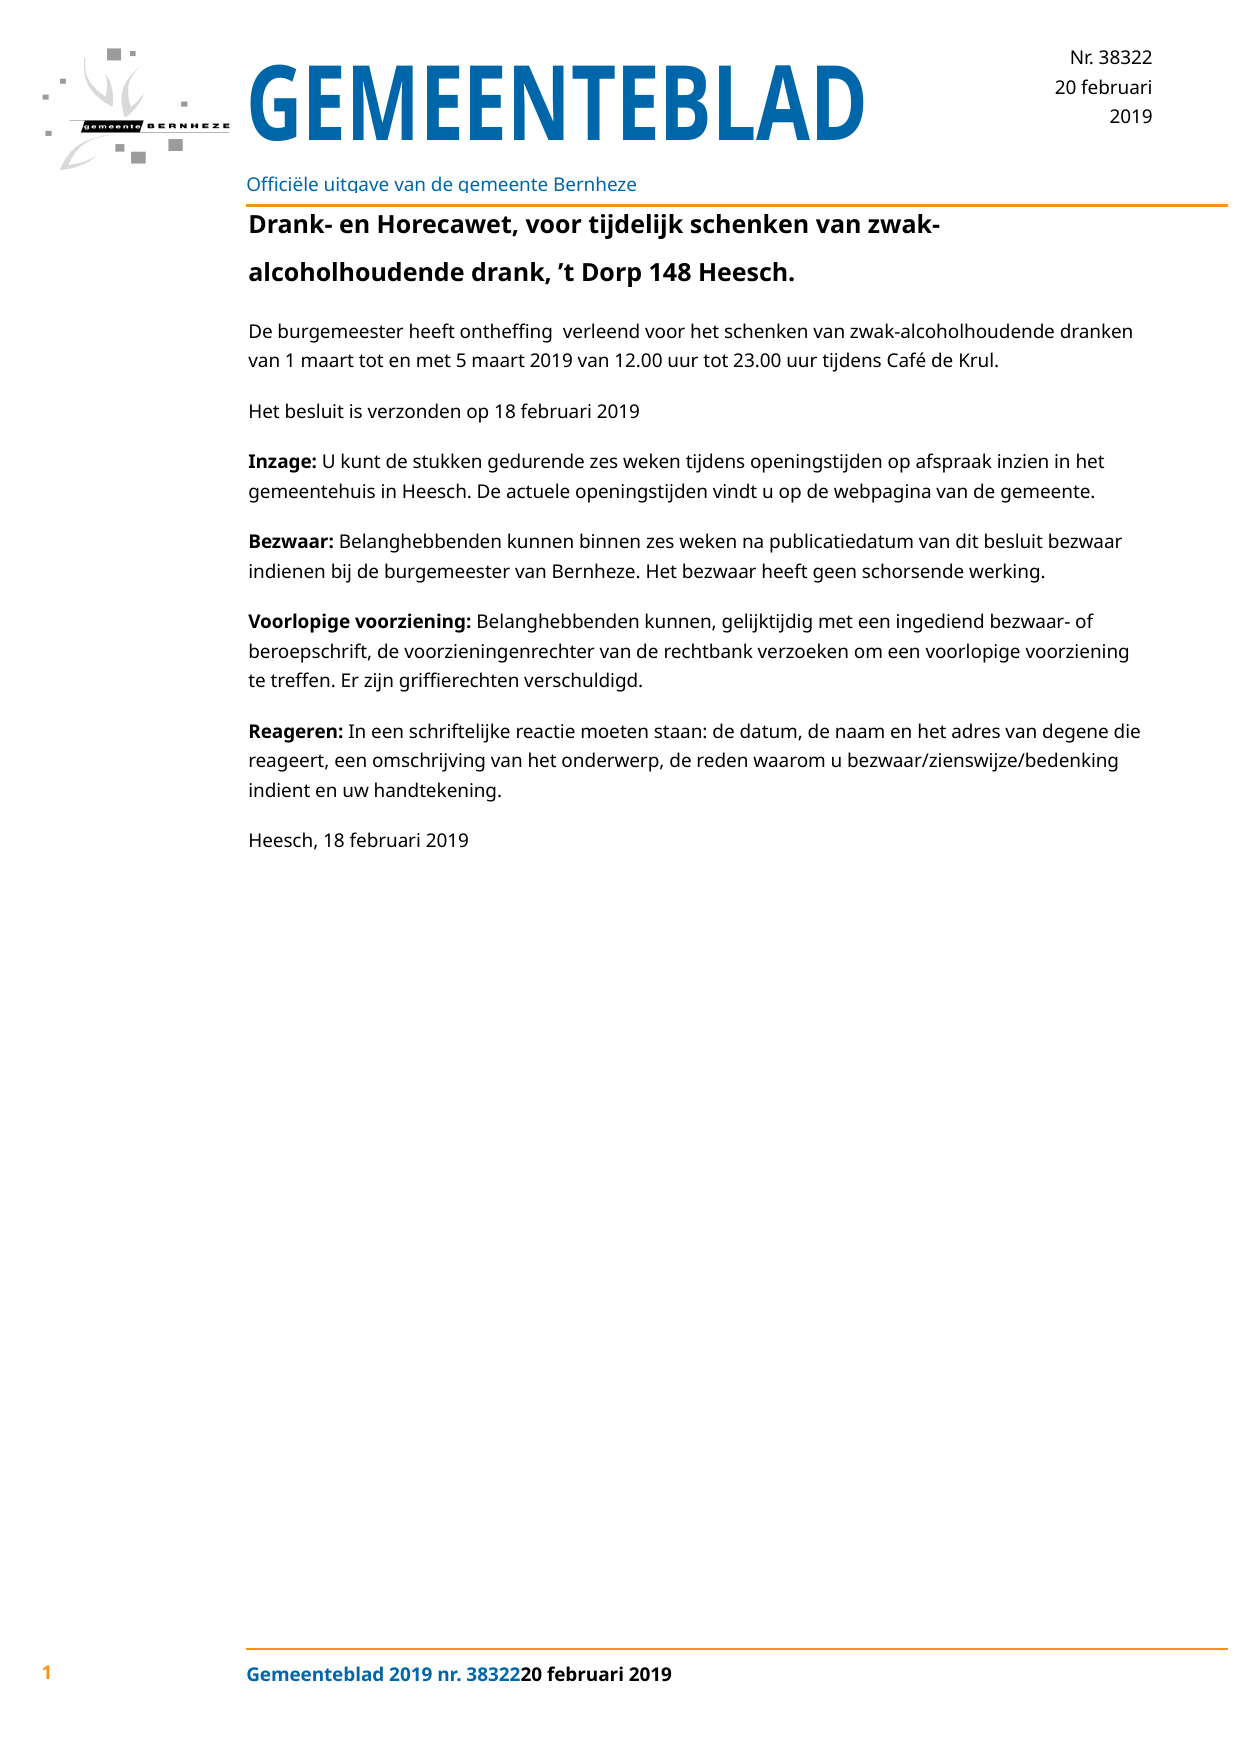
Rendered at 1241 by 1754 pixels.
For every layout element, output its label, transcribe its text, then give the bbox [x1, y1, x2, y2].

text De burgemeester heeft ontheffing verleend voor het schenken van zwak-alcoholhoudende dranken van 1 maart tot en met 5 maart 2019 van 12.00 uur tot 23.00 uur tijdens Café de Krul. [248, 318, 1152, 373]
picture [41, 47, 231, 172]
text Het besluit is verzonden op 18 februari 2019 [248, 398, 1152, 424]
text Voorlopige voorziening: Belanghebbenden kunnen, gelijktijdig met een ingediend bezwaar- of beroepschrift, de voorzieningenrechter van de rechtbank verzoeken om een voorlopige voorziening te treffen. Er zijn griffierechten verschuldigd. [248, 608, 1152, 693]
text Drank- en Horecawet, voor tijdelijk schenken van zwak-alcoholhoudende drank, ’t Dorp 148 Heesch. [248, 207, 1152, 288]
text Reageren: In een schriftelijke reactie moeten staan: de datum, de naam en het adres van degene die reageert, een omschrijving van het onderwerp, de reden waarom u bezwaar/zienswijze/bedenking indient en uw handtekening. [248, 718, 1152, 803]
text Bezwaar: Belanghebbenden kunnen binnen zes weken na publicatiedatum van dit besluit bezwaar indienen bij de burgemeester van Bernheze. Het bezwaar heeft geen schorsende werking. [248, 528, 1152, 584]
text Heesch, 18 februari 2019 [248, 827, 1152, 853]
text Inzage: U kunt de stukken gedurende zes weken tijdens openingstijden op afspraak inzien in het gemeentehuis in Heesch. De actuele openingstijden vindt u op de webpagina van de gemeente. [248, 448, 1152, 504]
